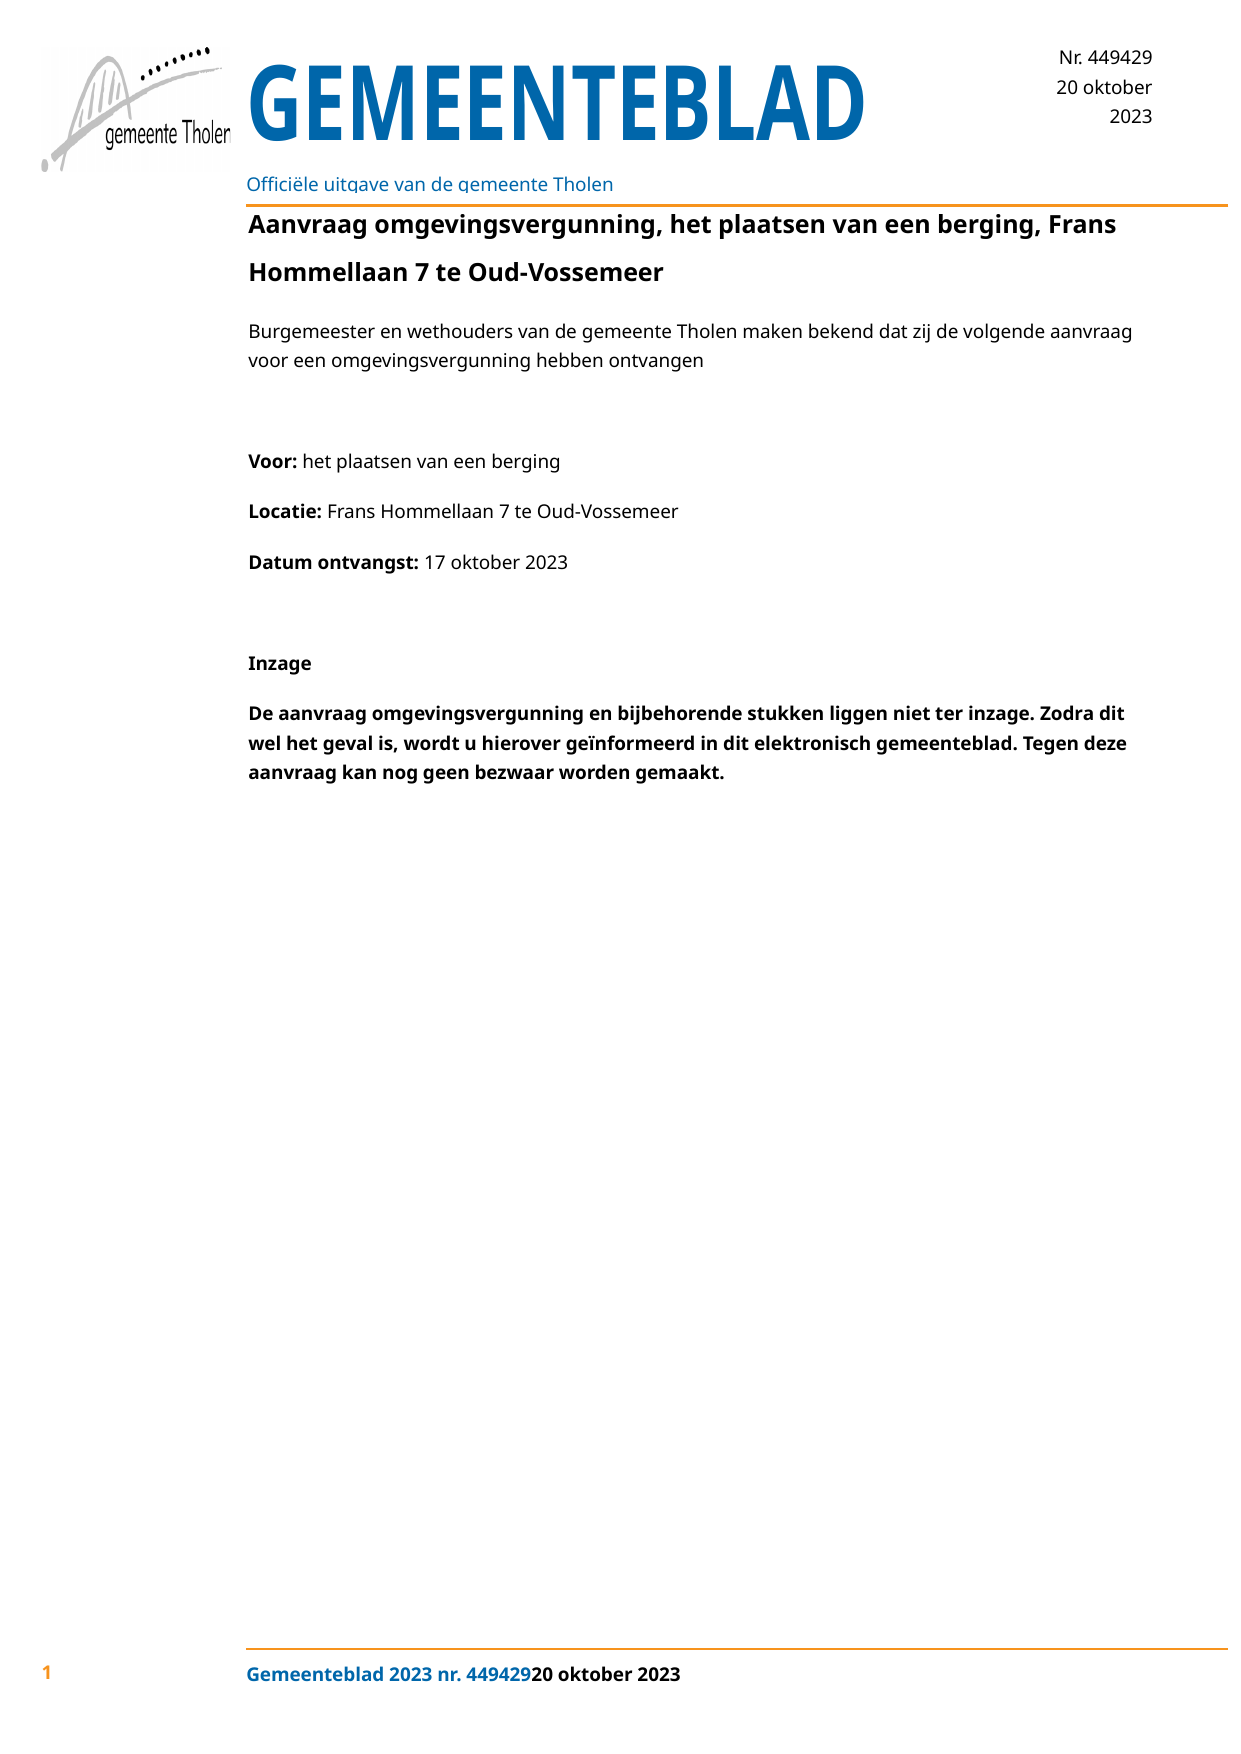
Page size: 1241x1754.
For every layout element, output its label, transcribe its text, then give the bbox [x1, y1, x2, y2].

text De aanvraag omgevingsvergunning en bijbehorende stukken liggen niet ter inzage. Zodra dit wel het geval is, wordt u hierover geïnformeerd in dit elektronisch gemeenteblad. Tegen deze aanvraag kan nog geen bezwaar worden gemaakt. [248, 700, 1152, 785]
text Datum ontvangst: 17 oktober 2023 [248, 549, 1152, 575]
text Burgemeester en wethouders van de gemeente Tholen maken bekend dat zij de volgende aanvraag voor een omgevingsvergunning hebben ontvangen [248, 318, 1152, 373]
picture [41, 47, 231, 172]
text Locatie: Frans Hommellaan 7 te Oud-Vossemeer [248, 499, 1152, 524]
text Voor: het plaatsen van een berging [248, 448, 1152, 474]
text Aanvraag omgevingsvergunning, het plaatsen van een berging, Frans Hommellaan 7 te Oud-Vossemeer [248, 207, 1152, 288]
text Inzage [248, 650, 1152, 676]
